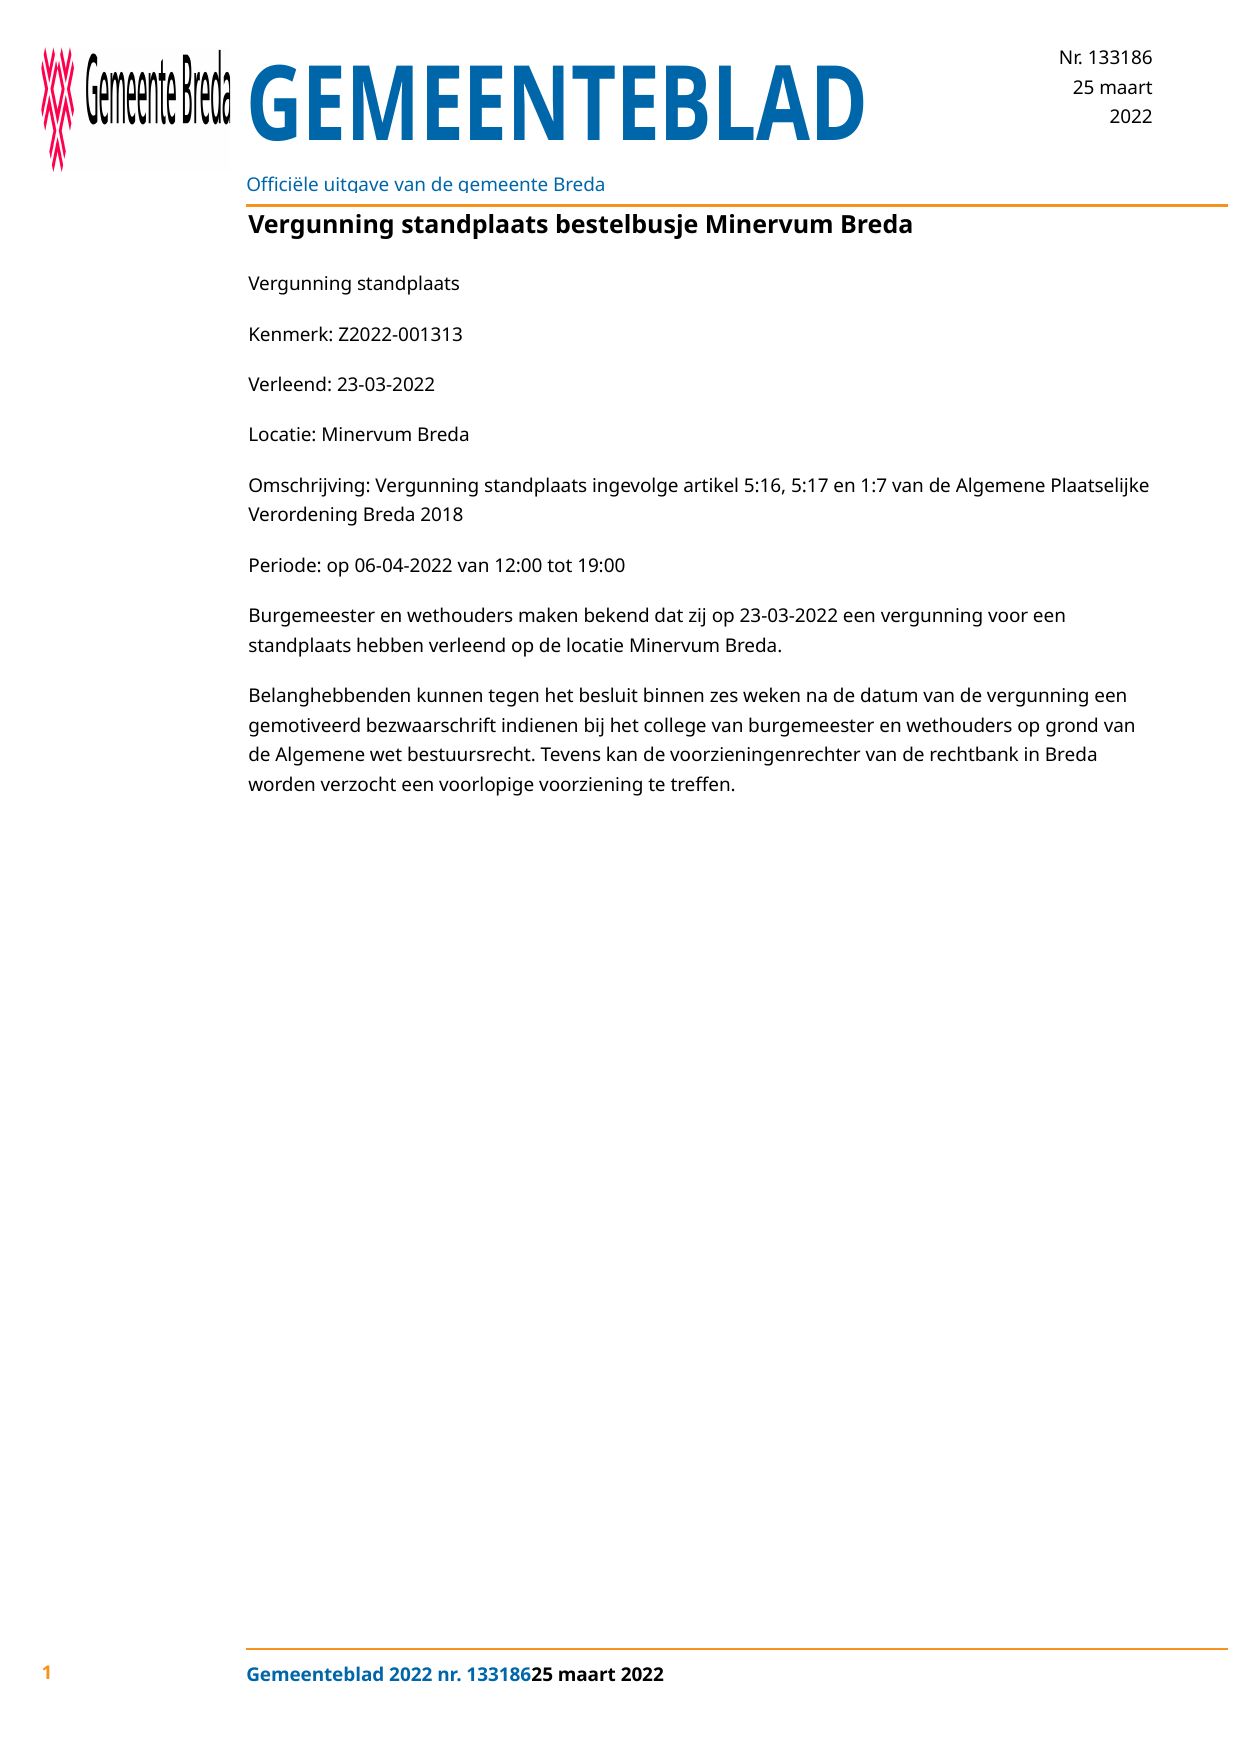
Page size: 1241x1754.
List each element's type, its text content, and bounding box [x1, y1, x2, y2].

text Vergunning standplaats bestelbusje Minervum Breda [248, 207, 1152, 241]
text Periode: op 06-04-2022 van 12:00 tot 19:00 [248, 552, 1152, 578]
text Omschrijving: Vergunning standplaats ingevolge artikel 5:16, 5:17 en 1:7 van de Algemene Plaatselijke Verordening Breda 2018 [248, 472, 1152, 527]
text Verleend: 23-03-2022 [248, 371, 1152, 397]
picture [41, 47, 231, 172]
text Burgemeester en wethouders maken bekend dat zij op 23-03-2022 een vergunning voor een standplaats hebben verleend op de locatie Minervum Breda. [248, 602, 1152, 658]
text Locatie: Minervum Breda [248, 422, 1152, 447]
text Vergunning standplaats [248, 270, 1152, 296]
text Belanghebbenden kunnen tegen het besluit binnen zes weken na de datum van de vergunning een gemotiveerd bezwaarschrift indienen bij het college van burgemeester en wethouders op grond van de Algemene wet bestuursrecht. Tevens kan de voorzieningenrechter van de rechtbank in Breda worden verzocht een voorlopige voorziening te treffen. [248, 682, 1152, 797]
text Kenmerk: Z2022-001313 [248, 321, 1152, 346]
